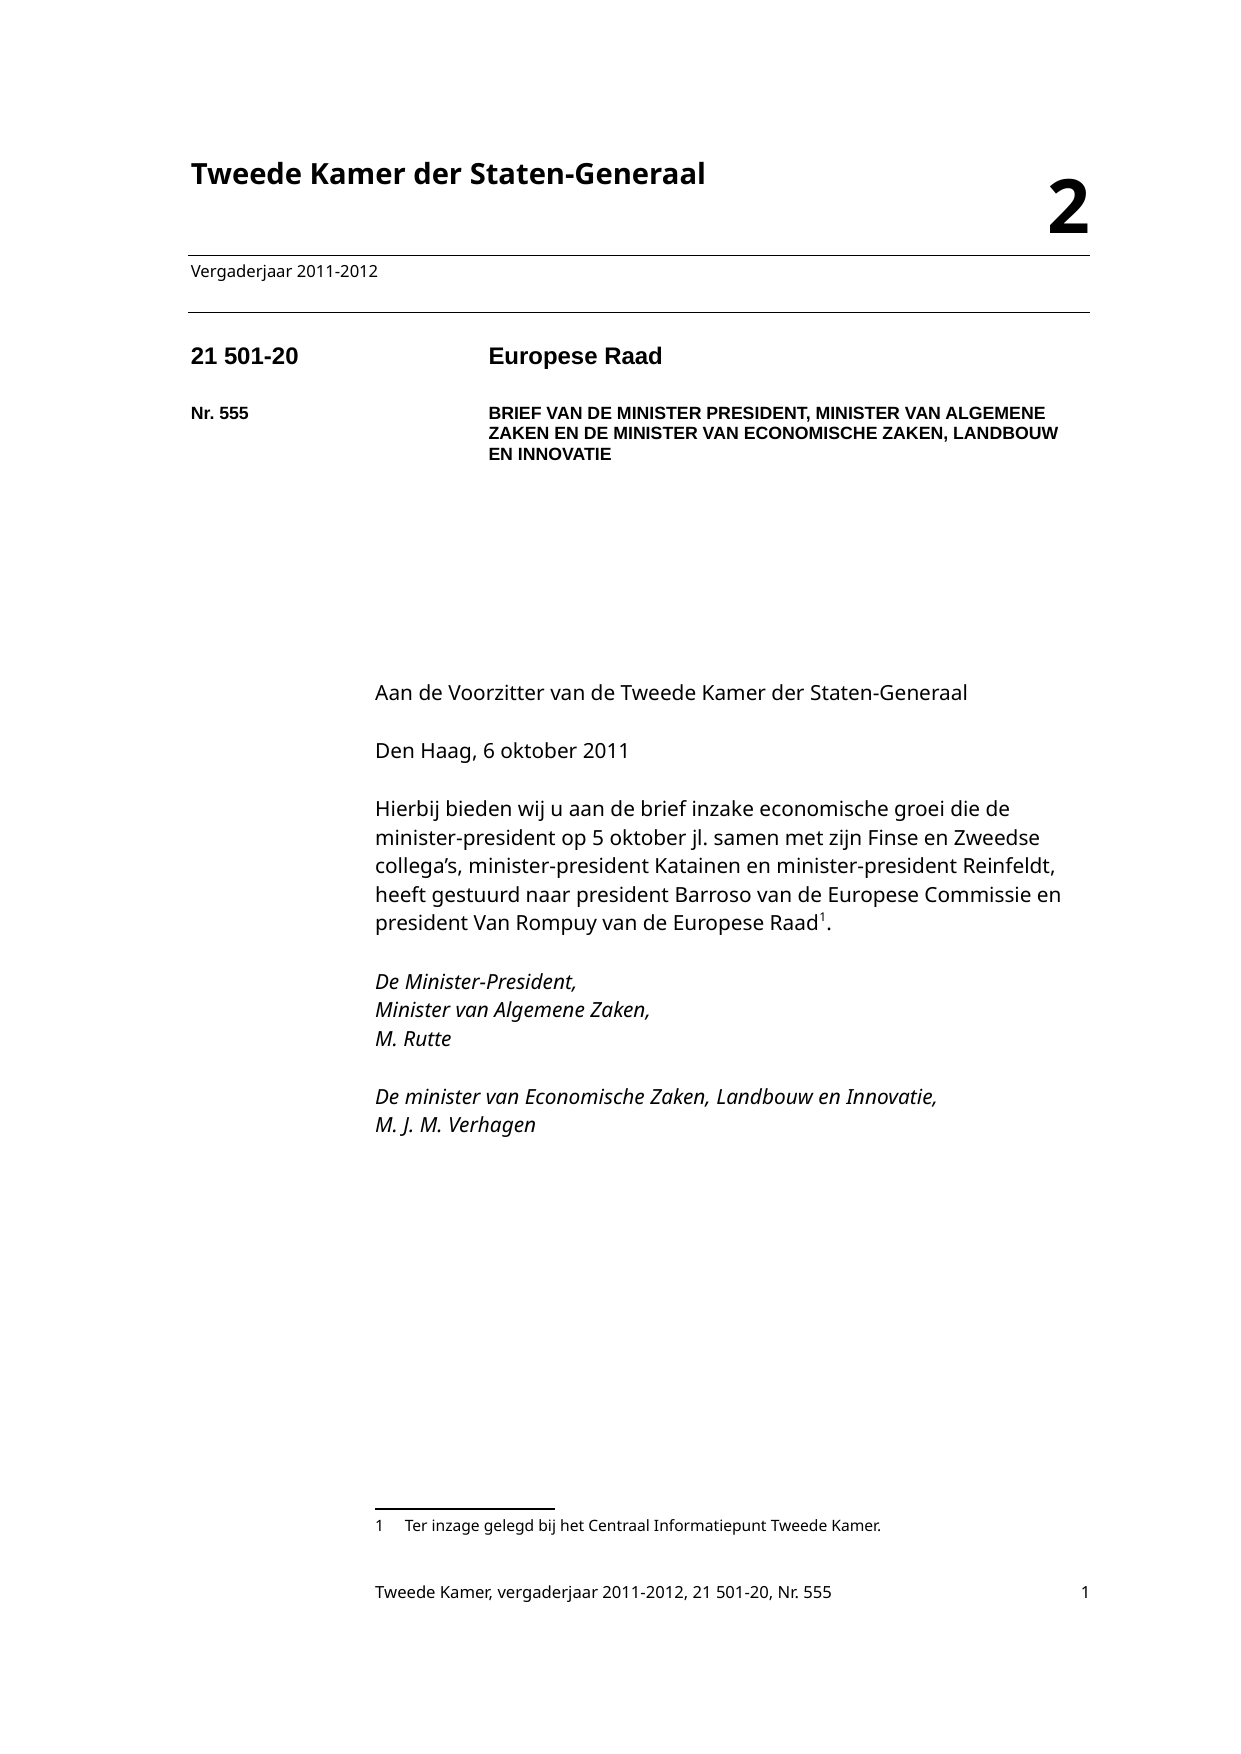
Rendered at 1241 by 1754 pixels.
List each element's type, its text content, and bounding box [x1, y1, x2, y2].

text Aan de Voorzitter van de Tweede Kamer der Staten-Generaal [375, 678, 1090, 706]
text M. J. M. Verhagen [375, 1111, 1090, 1139]
table_header 2 [910, 150, 1090, 255]
table_cell Europese Raad [485, 339, 1090, 399]
table_cell [485, 256, 1090, 312]
table_cell BRIEF VAN DE MINISTER PRESIDENT, MINISTER VAN ALGEMENE ZAKEN EN DE MINISTER VAN ECONOMISCHE ZAKEN, LANDBOUW EN INNOVATIE [485, 399, 1090, 559]
text De Minister-President, [375, 967, 1090, 995]
table_cell 21 501-20 [188, 339, 485, 399]
text Den Haag, 6 oktober 2011 [375, 736, 1090, 764]
table_cell Vergaderjaar 2011-2012 [188, 256, 485, 312]
table_cell Nr. 555 [188, 399, 485, 559]
text Ter inzage gelegd bij het Centraal Informatiepunt Tweede Kamer. [375, 1508, 1090, 1536]
table_cell [485, 313, 1090, 339]
text M. Rutte [375, 1024, 1090, 1052]
table_header Tweede Kamer der Staten-Generaal [188, 150, 909, 255]
text Hierbij bieden wij u aan de brief inzake economische groei die de minister-president op 5 oktober jl. samen met zijn Finse en Zweedse collega’s, minister-president Katainen en minister-president Reinfeldt, heeft gestuurd naar president Barroso van de Europese Commissie en president Van Rompuy van de Europese Raad. [375, 794, 1090, 937]
table_cell [188, 313, 485, 339]
text Minister van Algemene Zaken, [375, 995, 1090, 1024]
text De minister van Economische Zaken, Landbouw en Innovatie, [375, 1082, 1090, 1111]
